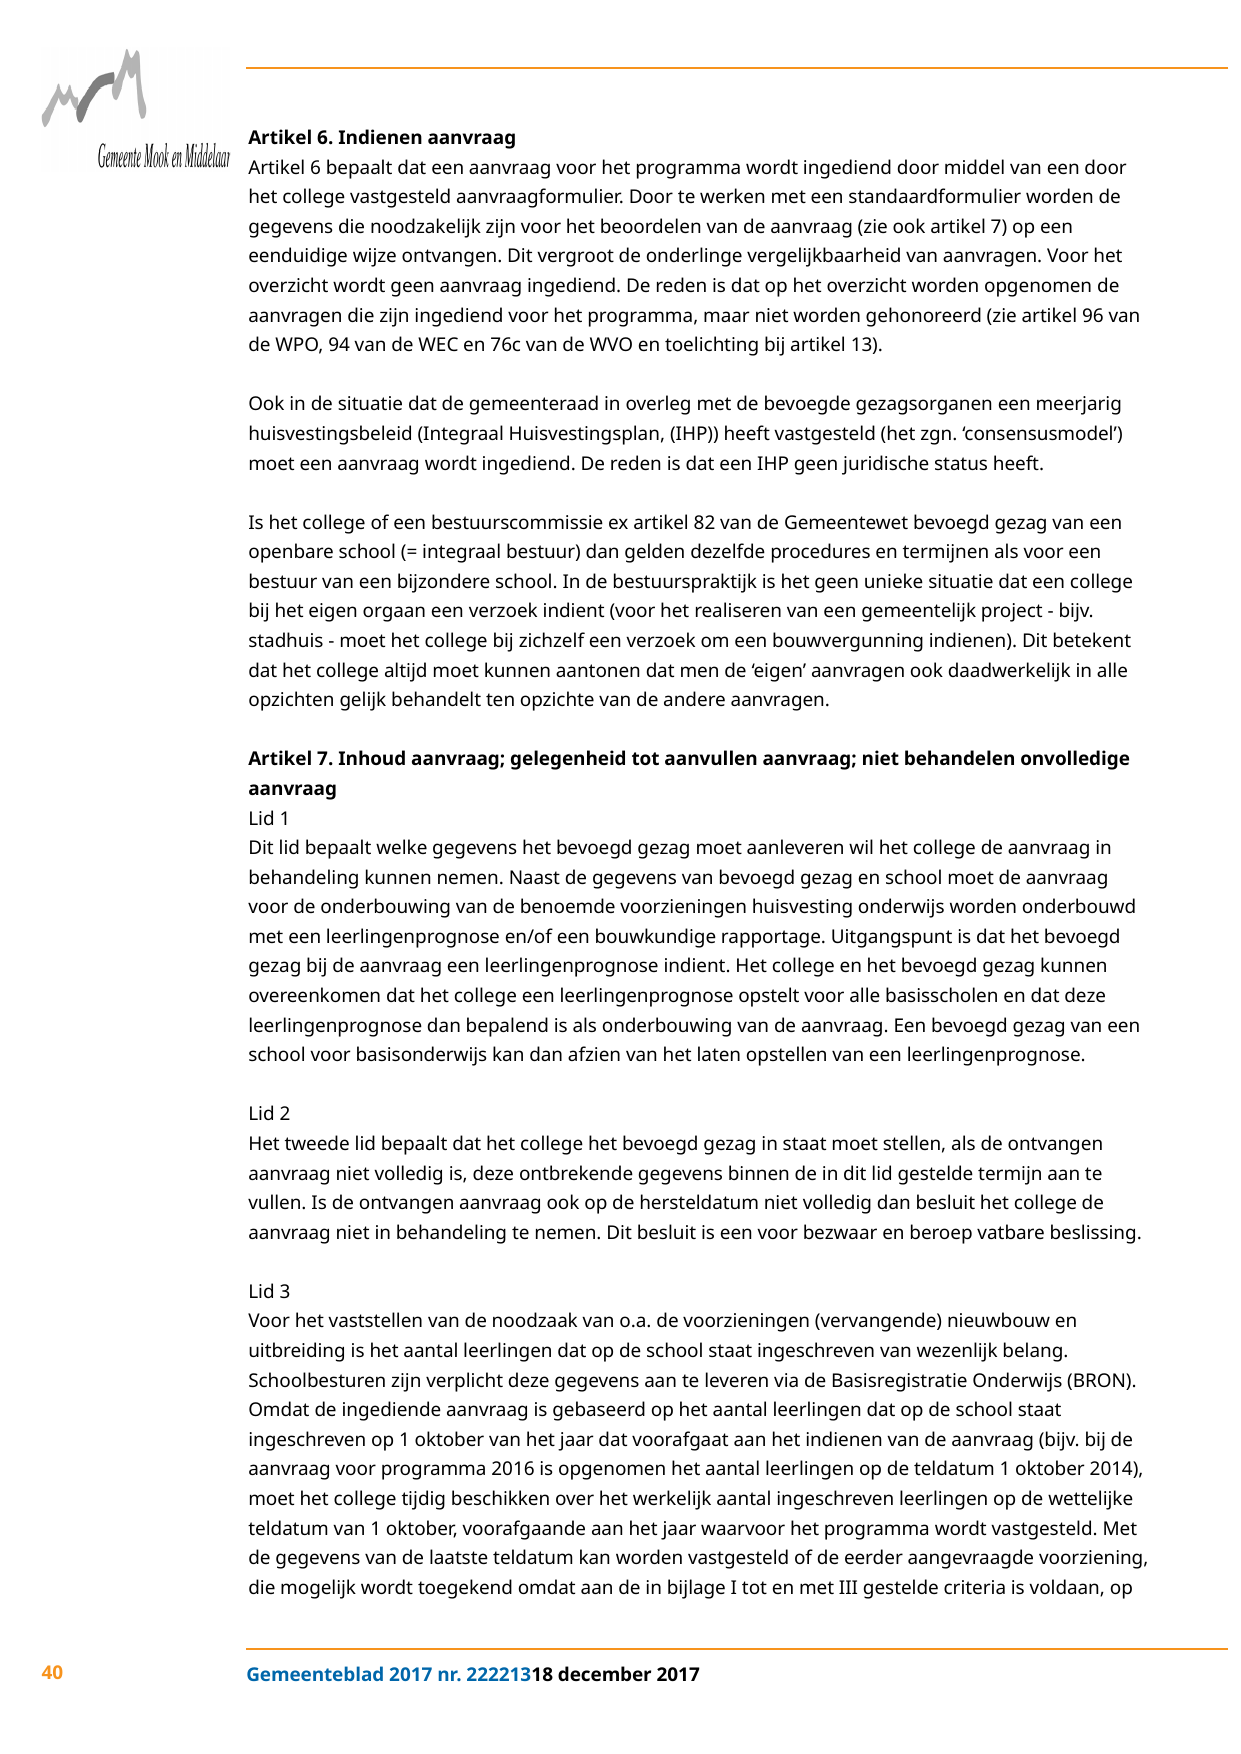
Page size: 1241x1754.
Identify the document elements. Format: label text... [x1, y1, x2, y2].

text Artikel 6. Indienen aanvraag [248, 124, 1152, 150]
text Ook in de situatie dat de gemeenteraad in overleg met de bevoegde gezagsorganen een meerjarig huisvestingsbeleid (Integraal Huisvestingsplan, (IHP)) heeft vastgesteld (het zgn. ‘consensusmodel’) moet een aanvraag wordt ingediend. De reden is dat een IHP geen juridische status heeft. [248, 391, 1152, 476]
text Lid 1 [248, 805, 1152, 831]
text Lid 2 [248, 1101, 1152, 1126]
text Dit lid bepaalt welke gegevens het bevoegd gezag moet aanleveren wil het college de aanvraag in behandeling kunnen nemen. Naast de gegevens van bevoegd gezag en school moet de aanvraag voor de onderbouwing van de benoemde voorzieningen huisvesting onderwijs worden onderbouwd met een leerlingenprognose en/of een bouwkundige rapportage. Uitgangspunt is dat het bevoegd gezag bij de aanvraag een leerlingenprognose indient. Het college en het bevoegd gezag kunnen overeenkomen dat het college een leerlingenprognose opstelt voor alle basisscholen en dat deze leerlingenprognose dan bepalend is als onderbouwing van de aanvraag. Een bevoegd gezag van een school voor basisonderwijs kan dan afzien van het laten opstellen van een leerlingenprognose. [248, 834, 1152, 1067]
text Het tweede lid bepaalt dat het college het bevoegd gezag in staat moet stellen, als de ontvangen aanvraag niet volledig is, deze ontbrekende gegevens binnen de in dit lid gestelde termijn aan te vullen. Is de ontvangen aanvraag ook op de hersteldatum niet volledig dan besluit het college de aanvraag niet in behandeling te nemen. Dit besluit is een voor bezwaar en beroep vatbare beslissing. [248, 1130, 1152, 1245]
text Is het college of een bestuurscommissie ex artikel 82 van de Gemeentewet bevoegd gezag van een openbare school (= integraal bestuur) dan gelden dezelfde procedures en termijnen als voor een bestuur van een bijzondere school. In de bestuurspraktijk is het geen unieke situatie dat een college bij het eigen orgaan een verzoek indient (voor het realiseren van een gemeentelijk project - bijv. stadhuis - moet het college bij zichzelf een verzoek om een bouwvergunning indienen). Dit betekent dat het college altijd moet kunnen aantonen dat men de ‘eigen’ aanvragen ook daadwerkelijk in alle opzichten gelijk behandelt ten opzichte van de andere aanvragen. [248, 509, 1152, 712]
text Artikel 6 bepaalt dat een aanvraag voor het programma wordt ingediend door middel van een door het college vastgesteld aanvraagformulier. Door te werken met een standaardformulier worden de gegevens die noodzakelijk zijn voor het beoordelen van de aanvraag (zie ook artikel 7) op een eenduidige wijze ontvangen. Dit vergroot de onderlinge vergelijkbaarheid van aanvragen. Voor het overzicht wordt geen aanvraag ingediend. De reden is dat op het overzicht worden opgenomen de aanvragen die zijn ingediend voor het programma, maar niet worden gehonoreerd (zie artikel 96 van de WPO, 94 van de WEC en 76c van de WVO en toelichting bij artikel 13). [248, 154, 1152, 357]
text Artikel 7. Inhoud aanvraag; gelegenheid tot aanvullen aanvraag; niet behandelen onvolledige aanvraag [248, 746, 1152, 801]
picture [41, 47, 231, 172]
text Voor het vaststellen van de noodzaak van o.a. de voorzieningen (vervangende) nieuwbouw en uitbreiding is het aantal leerlingen dat op de school staat ingeschreven van wezenlijk belang. Schoolbesturen zijn verplicht deze gegevens aan te leveren via de Basisregistratie Onderwijs (BRON). Omdat de ingediende aanvraag is gebaseerd op het aantal leerlingen dat op de school staat ingeschreven op 1 oktober van het jaar dat voorafgaat aan het indienen van de aanvraag (bijv. bij de aanvraag voor programma 2016 is opgenomen het aantal leerlingen op de teldatum 1 oktober 2014), moet het college tijdig beschikken over het werkelijk aantal ingeschreven leerlingen op de wettelijke teldatum van 1 oktober, voorafgaande aan het jaar waarvoor het programma wordt vastgesteld. Met de gegevens van de laatste teldatum kan worden vastgesteld of de eerder aangevraagde voorziening, die mogelijk wordt toegekend omdat aan de in bijlage I tot en met III gestelde criteria is voldaan, op [248, 1308, 1152, 1600]
text Lid 3 [248, 1278, 1152, 1304]
